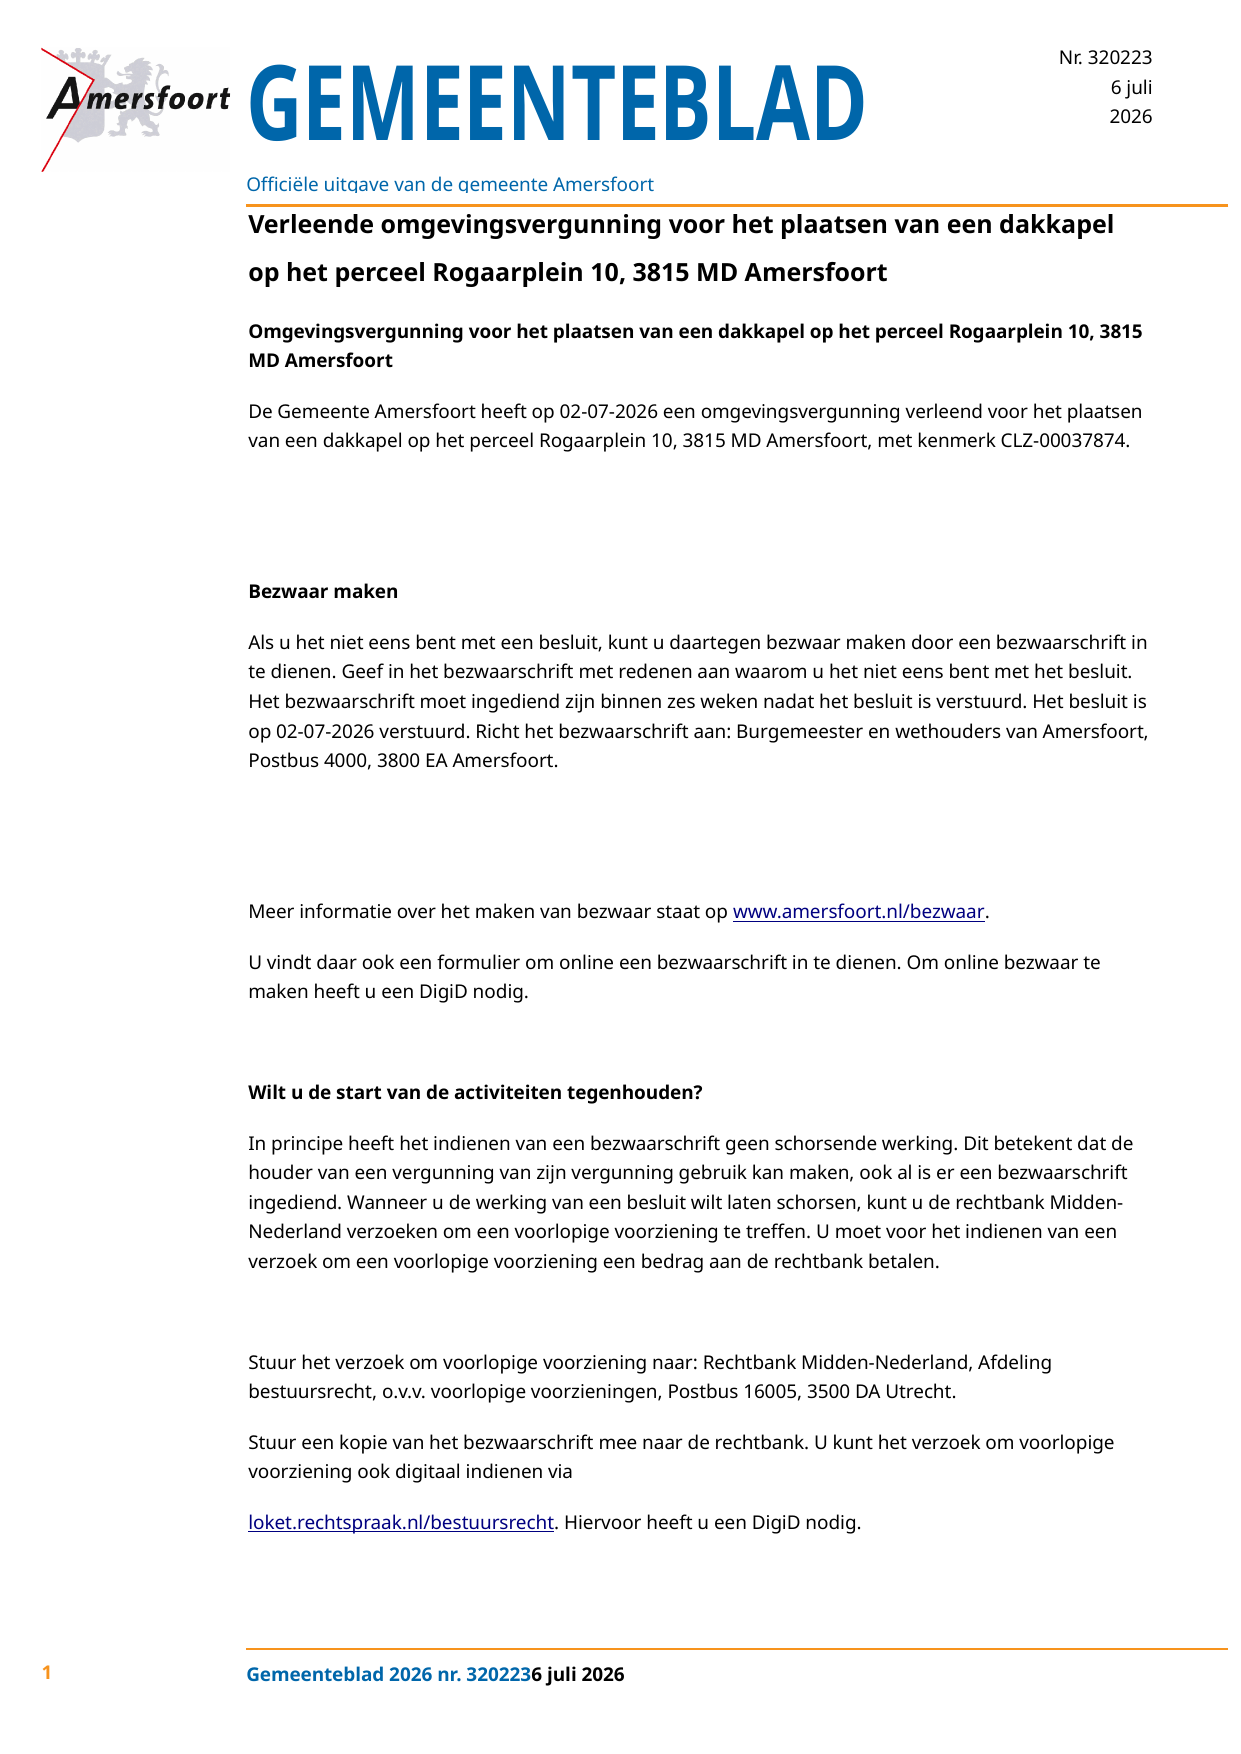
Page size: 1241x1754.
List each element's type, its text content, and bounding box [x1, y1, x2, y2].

text Meer informatie over het maken van bezwaar staat op www.amersfoort.nl/bezwaar. [248, 899, 1152, 924]
text Wilt u de start van de activiteiten tegenhouden? [248, 1079, 1152, 1105]
text Omgevingsvergunning voor het plaatsen van een dakkapel op het perceel Rogaarplein 10, 3815 MD Amersfoort [248, 318, 1152, 373]
text Stuur een kopie van het bezwaarschrift mee naar de rechtbank. U kunt het verzoek om voorlopige voorziening ook digitaal indienen via [248, 1429, 1152, 1484]
text loket.rechtspraak.nl/bestuursrecht. Hiervoor heeft u een DigiD nodig. [248, 1509, 1152, 1535]
text Verleende omgevingsvergunning voor het plaatsen van een dakkapel op het perceel Rogaarplein 10, 3815 MD Amersfoort [248, 207, 1152, 288]
text Stuur het verzoek om voorlopige voorziening naar: Rechtbank Midden-Nederland, Afdeling bestuursrecht, o.v.v. voorlopige voorzieningen, Postbus 16005, 3500 DA Utrecht. [248, 1349, 1152, 1404]
picture [41, 47, 231, 172]
text U vindt daar ook een formulier om online een bezwaarschrift in te dienen. Om online bezwaar te maken heeft u een DigiD nodig. [248, 949, 1152, 1004]
text Bezwaar maken [248, 579, 1152, 604]
text Als u het niet eens bent met een besluit, kunt u daartegen bezwaar maken door een bezwaarschrift in te dienen. Geef in het bezwaarschrift met redenen aan waarom u het niet eens bent met het besluit. Het bezwaarschrift moet ingediend zijn binnen zes weken nadat het besluit is verstuurd. Het besluit is op 02-07-2026 verstuurd. Richt het bezwaarschrift aan: Burgemeester en wethouders van Amersfoort, Postbus 4000, 3800 EA Amersfoort. [248, 629, 1152, 773]
text De Gemeente Amersfoort heeft op 02-07-2026 een omgevingsvergunning verleend voor het plaatsen van een dakkapel op het perceel Rogaarplein 10, 3815 MD Amersfoort, met kenmerk CLZ-00037874. [248, 398, 1152, 453]
text In principe heeft het indienen van een bezwaarschrift geen schorsende werking. Dit betekent dat de houder van een vergunning van zijn vergunning gebruik kan maken, ook al is er een bezwaarschrift ingediend. Wanneer u de werking van een besluit wilt laten schorsen, kunt u de rechtbank Midden-Nederland verzoeken om een voorlopige voorziening te treffen. U moet voor het indienen van een verzoek om een voorlopige voorziening een bedrag aan de rechtbank betalen. [248, 1130, 1152, 1274]
